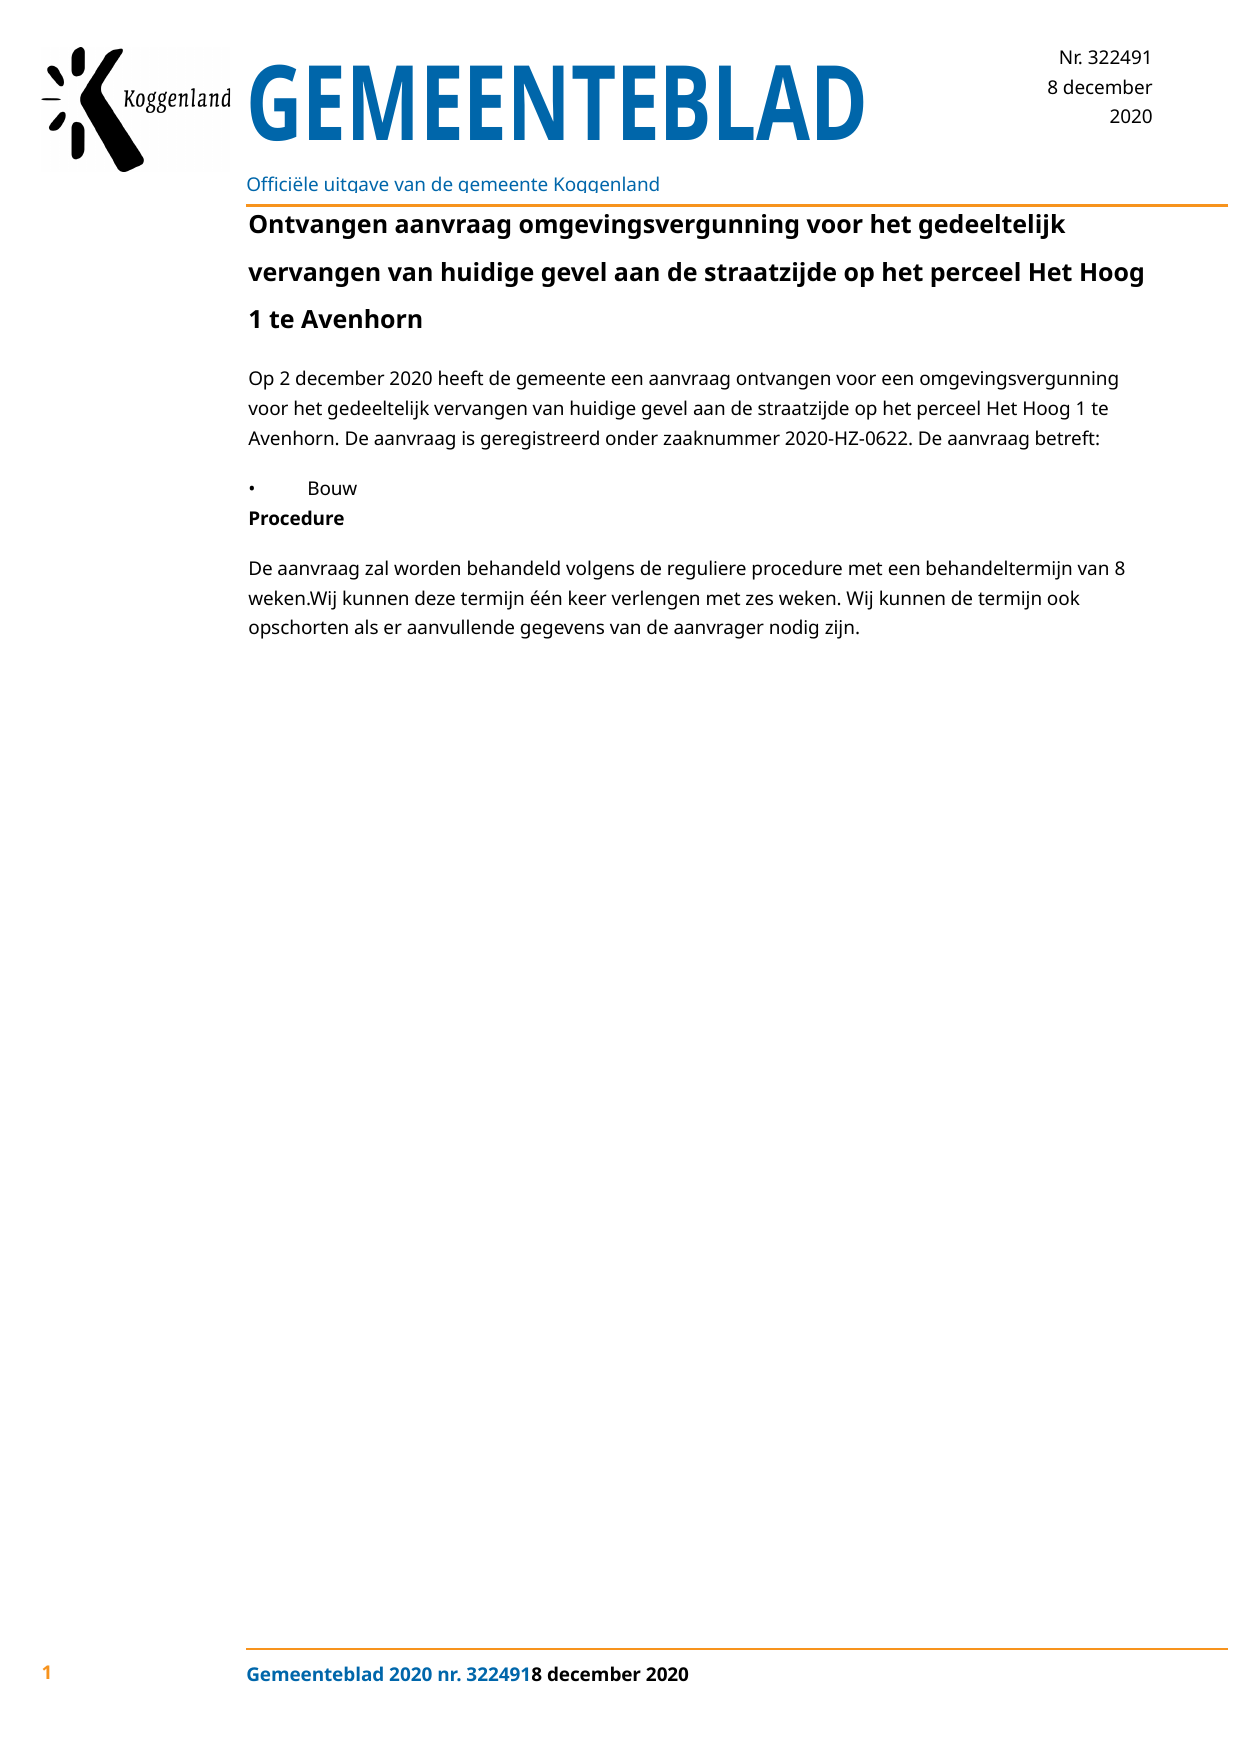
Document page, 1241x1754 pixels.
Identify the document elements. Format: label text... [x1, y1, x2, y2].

picture [41, 47, 231, 172]
list Bouw [248, 475, 1152, 501]
text De aanvraag zal worden behandeld volgens de reguliere procedure met een behandeltermijn van 8 weken.Wij kunnen deze termijn één keer verlengen met zes weken. Wij kunnen de termijn ook opschorten als er aanvullende gegevens van de aanvrager nodig zijn. [248, 555, 1152, 640]
text Op 2 december 2020 heeft de gemeente een aanvraag ontvangen voor een omgevingsvergunning voor het gedeeltelijk vervangen van huidige gevel aan de straatzijde op het perceel Het Hoog 1 te Avenhorn. De aanvraag is geregistreerd onder zaaknummer 2020-HZ-0622. De aanvraag betreft: [248, 366, 1152, 450]
text Procedure [248, 505, 1152, 530]
text Ontvangen aanvraag omgevingsvergunning voor het gedeeltelijk vervangen van huidige gevel aan de straatzijde op het perceel Het Hoog 1 te Avenhorn [248, 207, 1152, 336]
